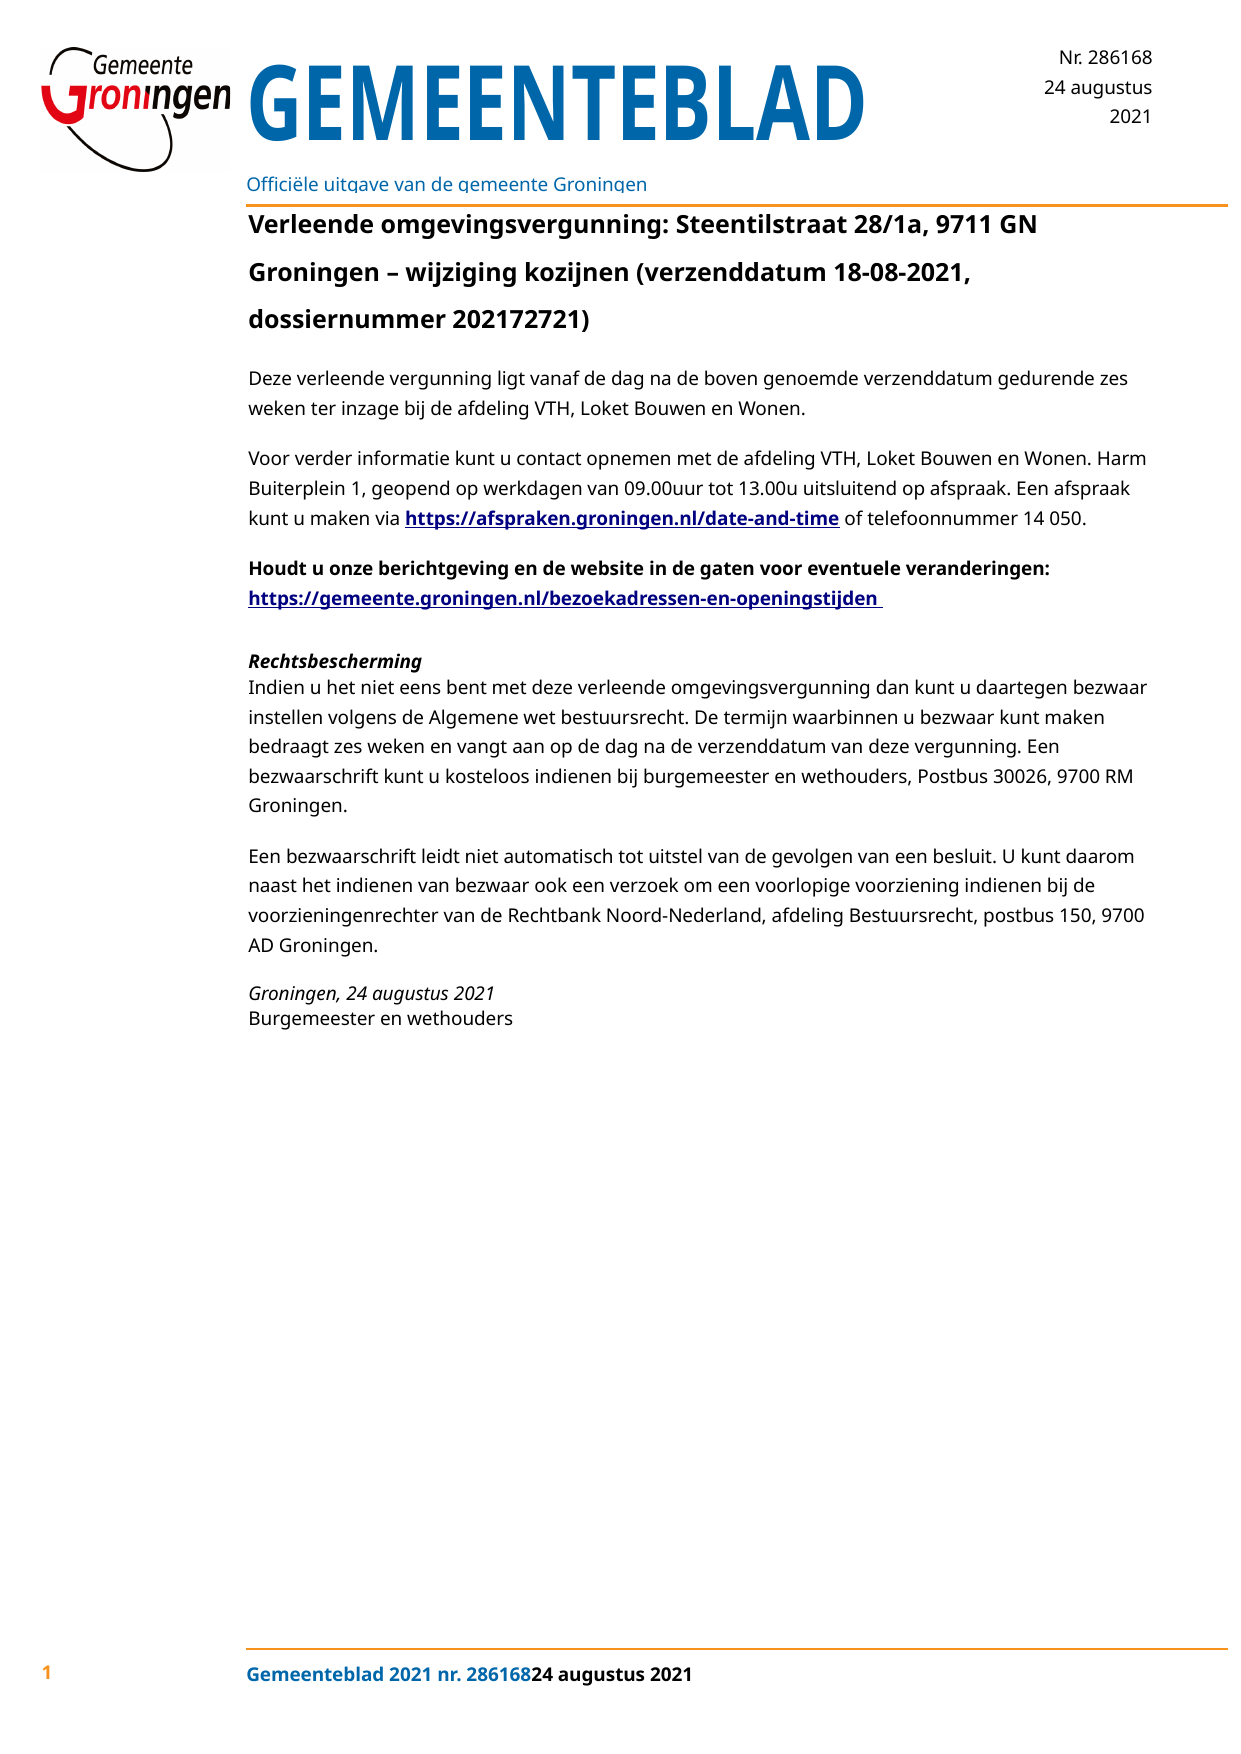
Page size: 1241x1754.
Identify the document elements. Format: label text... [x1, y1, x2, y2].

text Een bezwaarschrift leidt niet automatisch tot uitstel van de gevolgen van een besluit. U kunt daarom naast het indienen van bezwaar ook een verzoek om een voorlopige voorziening indienen bij de voorzieningenrechter van de Rechtbank Noord-Nederland, afdeling Bestuursrecht, postbus 150, 9700 AD Groningen. [248, 843, 1152, 958]
picture [41, 47, 231, 172]
text Groningen, 24 augustus 2021 [248, 980, 1152, 1005]
text Voor verder informatie kunt u contact opnemen met de afdeling VTH, Loket Bouwen en Wonen. Harm Buiterplein 1, geopend op werkdagen van 09.00uur tot 13.00u uitsluitend op afspraak. Een afspraak kunt u maken via https://afspraken.groningen.nl/date-and-time of telefoonnummer 14 050. [248, 446, 1152, 530]
text Rechtsbescherming [248, 649, 1152, 674]
text Burgemeester en wethouders [248, 1005, 1152, 1031]
text Houdt u onze berichtgeving en de website in de gaten voor eventuele veranderingen: https://gemeente.groningen.nl/bezoekadressen-en-openingstijden [248, 555, 1152, 610]
text Indien u het niet eens bent met deze verleende omgevingsvergunning dan kunt u daartegen bezwaar instellen volgens de Algemene wet bestuursrecht. De termijn waarbinnen u bezwaar kunt maken bedraagt zes weken en vangt aan op de dag na de verzenddatum van deze vergunning. Een bezwaarschrift kunt u kosteloos indienen bij burgemeester en wethouders, Postbus 30026, 9700 RM Groningen. [248, 674, 1152, 818]
text Verleende omgevingsvergunning: Steentilstraat 28/1a, 9711 GN Groningen – wijziging kozijnen (verzenddatum 18-08-2021, dossiernummer 202172721) [248, 207, 1152, 336]
text Deze verleende vergunning ligt vanaf de dag na de boven genoemde verzenddatum gedurende zes weken ter inzage bij de afdeling VTH, Loket Bouwen en Wonen. [248, 366, 1152, 421]
